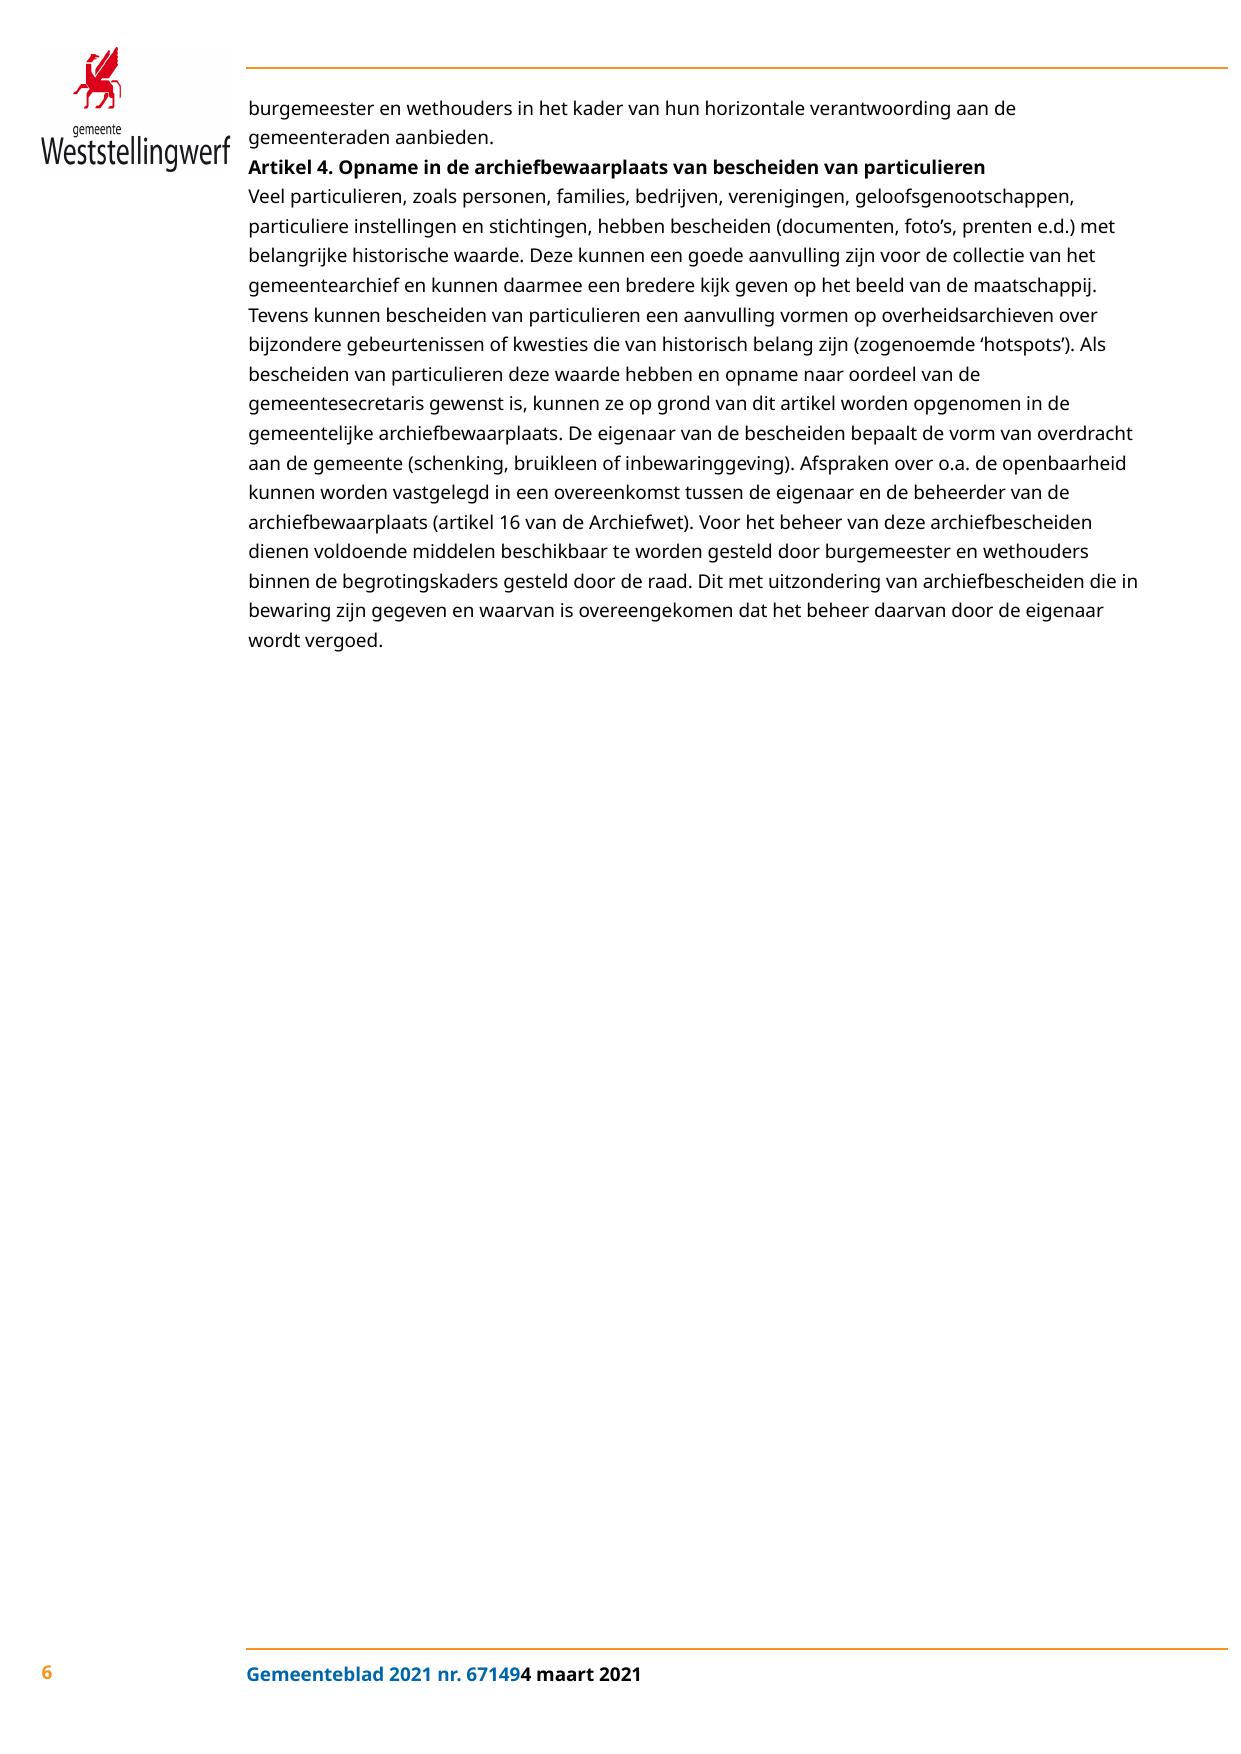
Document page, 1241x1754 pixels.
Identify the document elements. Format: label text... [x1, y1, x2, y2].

text Veel particulieren, zoals personen, families, bedrijven, verenigingen, geloofsgenootschappen, particuliere instellingen en stichtingen, hebben bescheiden (documenten, foto’s, prenten e.d.) met belangrijke historische waarde. Deze kunnen een goede aanvulling zijn voor de collectie van het gemeentearchief en kunnen daarmee een bredere kijk geven op het beeld van de maatschappij. Tevens kunnen bescheiden van particulieren een aanvulling vormen op overheidsarchieven over bijzondere gebeurtenissen of kwesties die van historisch belang zijn (zogenoemde ‘hotspots’). Als bescheiden van particulieren deze waarde hebben en opname naar oordeel van de gemeentesecretaris gewenst is, kunnen ze op grond van dit artikel worden opgenomen in de gemeentelijke archiefbewaarplaats. De eigenaar van de bescheiden bepaalt de vorm van overdracht aan de gemeente (schenking, bruikleen of inbewaringgeving). Afspraken over o.a. de openbaarheid kunnen worden vastgelegd in een overeenkomst tussen de eigenaar en de beheerder van de archiefbewaarplaats (artikel 16 van de Archiefwet). Voor het beheer van deze archiefbescheiden dienen voldoende middelen beschikbaar te worden gesteld door burgemeester en wethouders binnen de begrotingskaders gesteld door de raad. Dit met uitzondering van archiefbescheiden die in bewaring zijn gegeven en waarvan is overeengekomen dat het beheer daarvan door de eigenaar wordt vergoed. [248, 183, 1152, 653]
picture [41, 47, 231, 172]
text burgemeester en wethouders in het kader van hun horizontale verantwoording aan de gemeenteraden aanbieden. [248, 95, 1152, 150]
text Artikel 4. Opname in de archiefbewaarplaats van bescheiden van particulieren [248, 154, 1152, 180]
